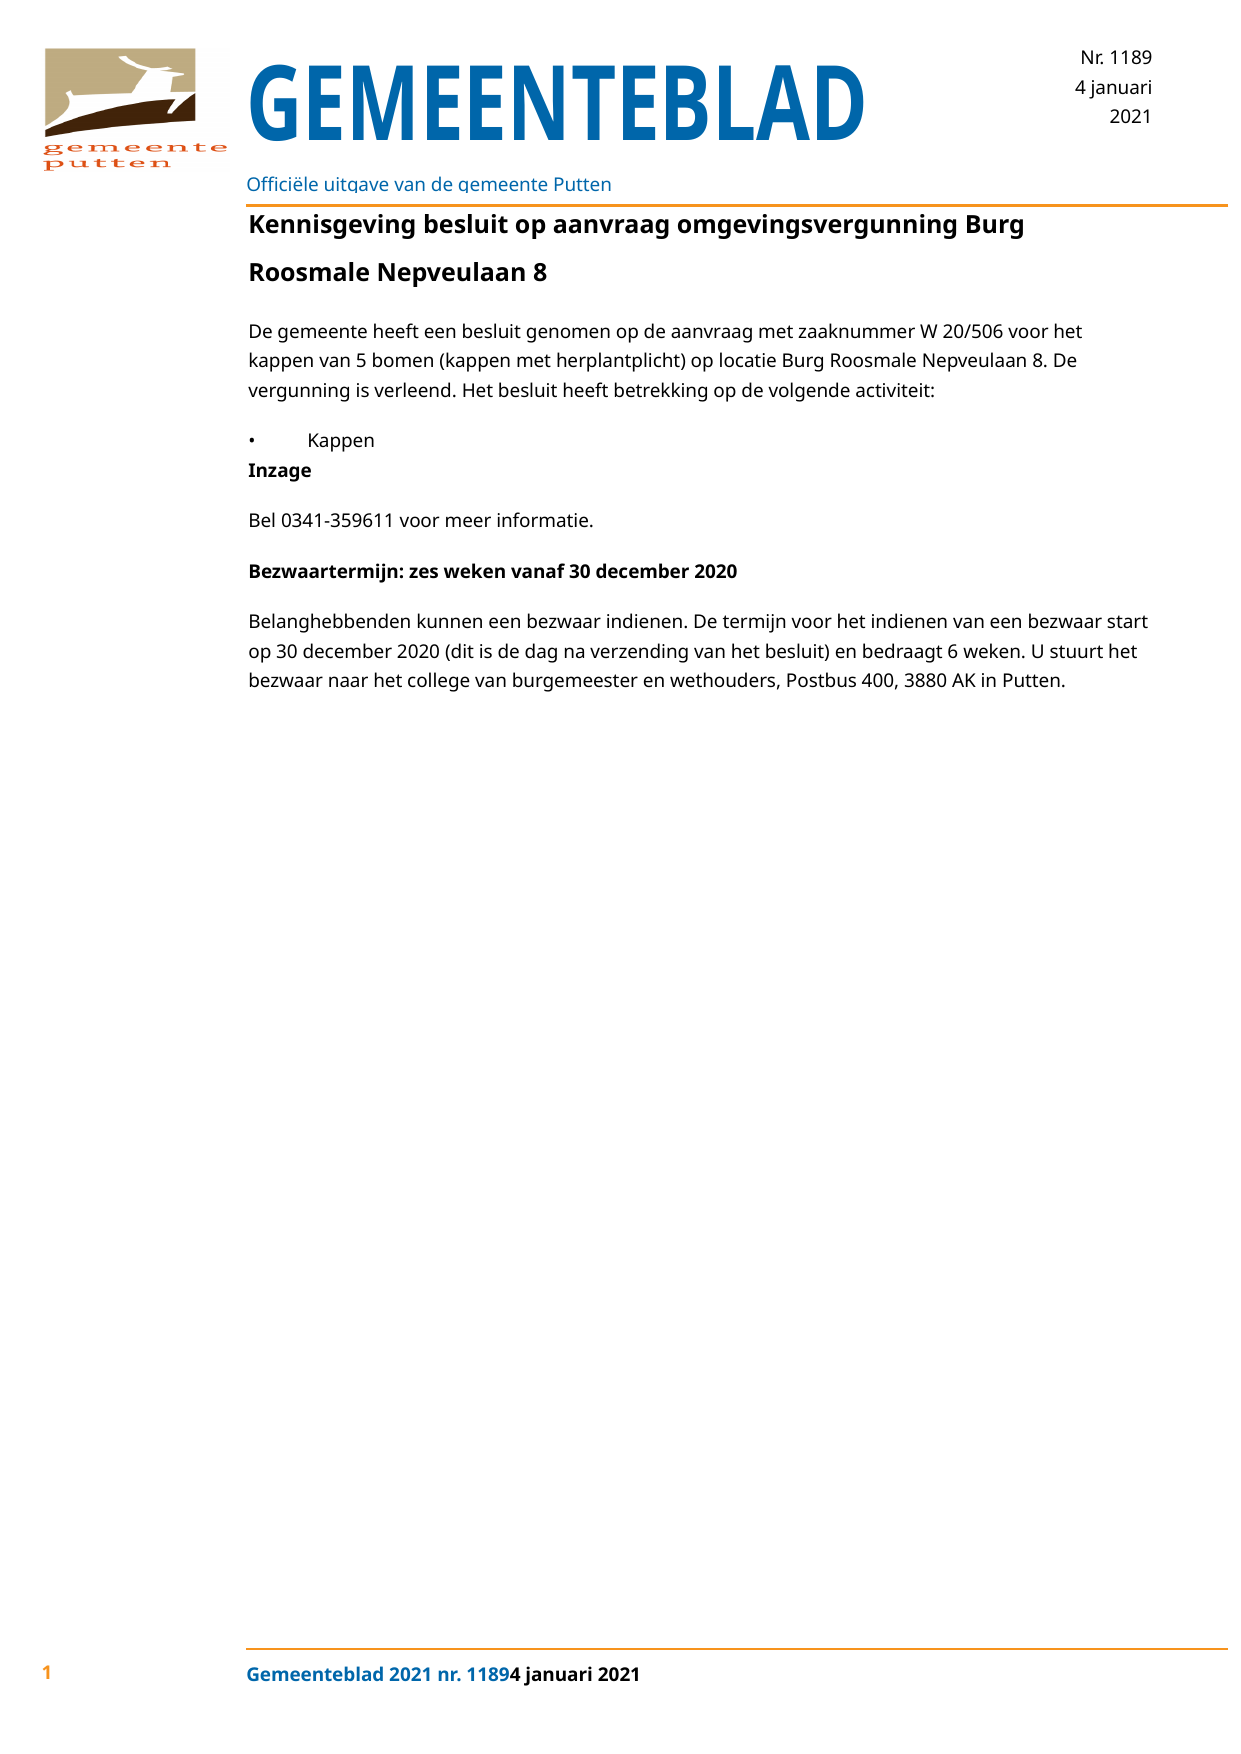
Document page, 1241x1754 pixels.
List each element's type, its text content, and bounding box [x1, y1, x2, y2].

text Inzage [248, 457, 1152, 483]
text De gemeente heeft een besluit genomen op de aanvraag met zaaknummer W 20/506 voor het kappen van 5 bomen (kappen met herplantplicht) op locatie Burg Roosmale Nepveulaan 8. De vergunning is verleend. Het besluit heeft betrekking op de volgende activiteit: [248, 318, 1152, 403]
picture [41, 47, 231, 172]
text Belanghebbenden kunnen een bezwaar indienen. De termijn voor het indienen van een bezwaar start op 30 december 2020 (dit is de dag na verzending van het besluit) en bedraagt 6 weken. U stuurt het bezwaar naar het college van burgemeester en wethouders, Postbus 400, 3880 AK in Putten. [248, 608, 1152, 693]
text Kennisgeving besluit op aanvraag omgevingsvergunning Burg Roosmale Nepveulaan 8 [248, 207, 1152, 288]
text Bel 0341-359611 voor meer informatie. [248, 507, 1152, 533]
text Bezwaartermijn: zes weken vanaf 30 december 2020 [248, 558, 1152, 584]
list Kappen [248, 427, 1152, 453]
